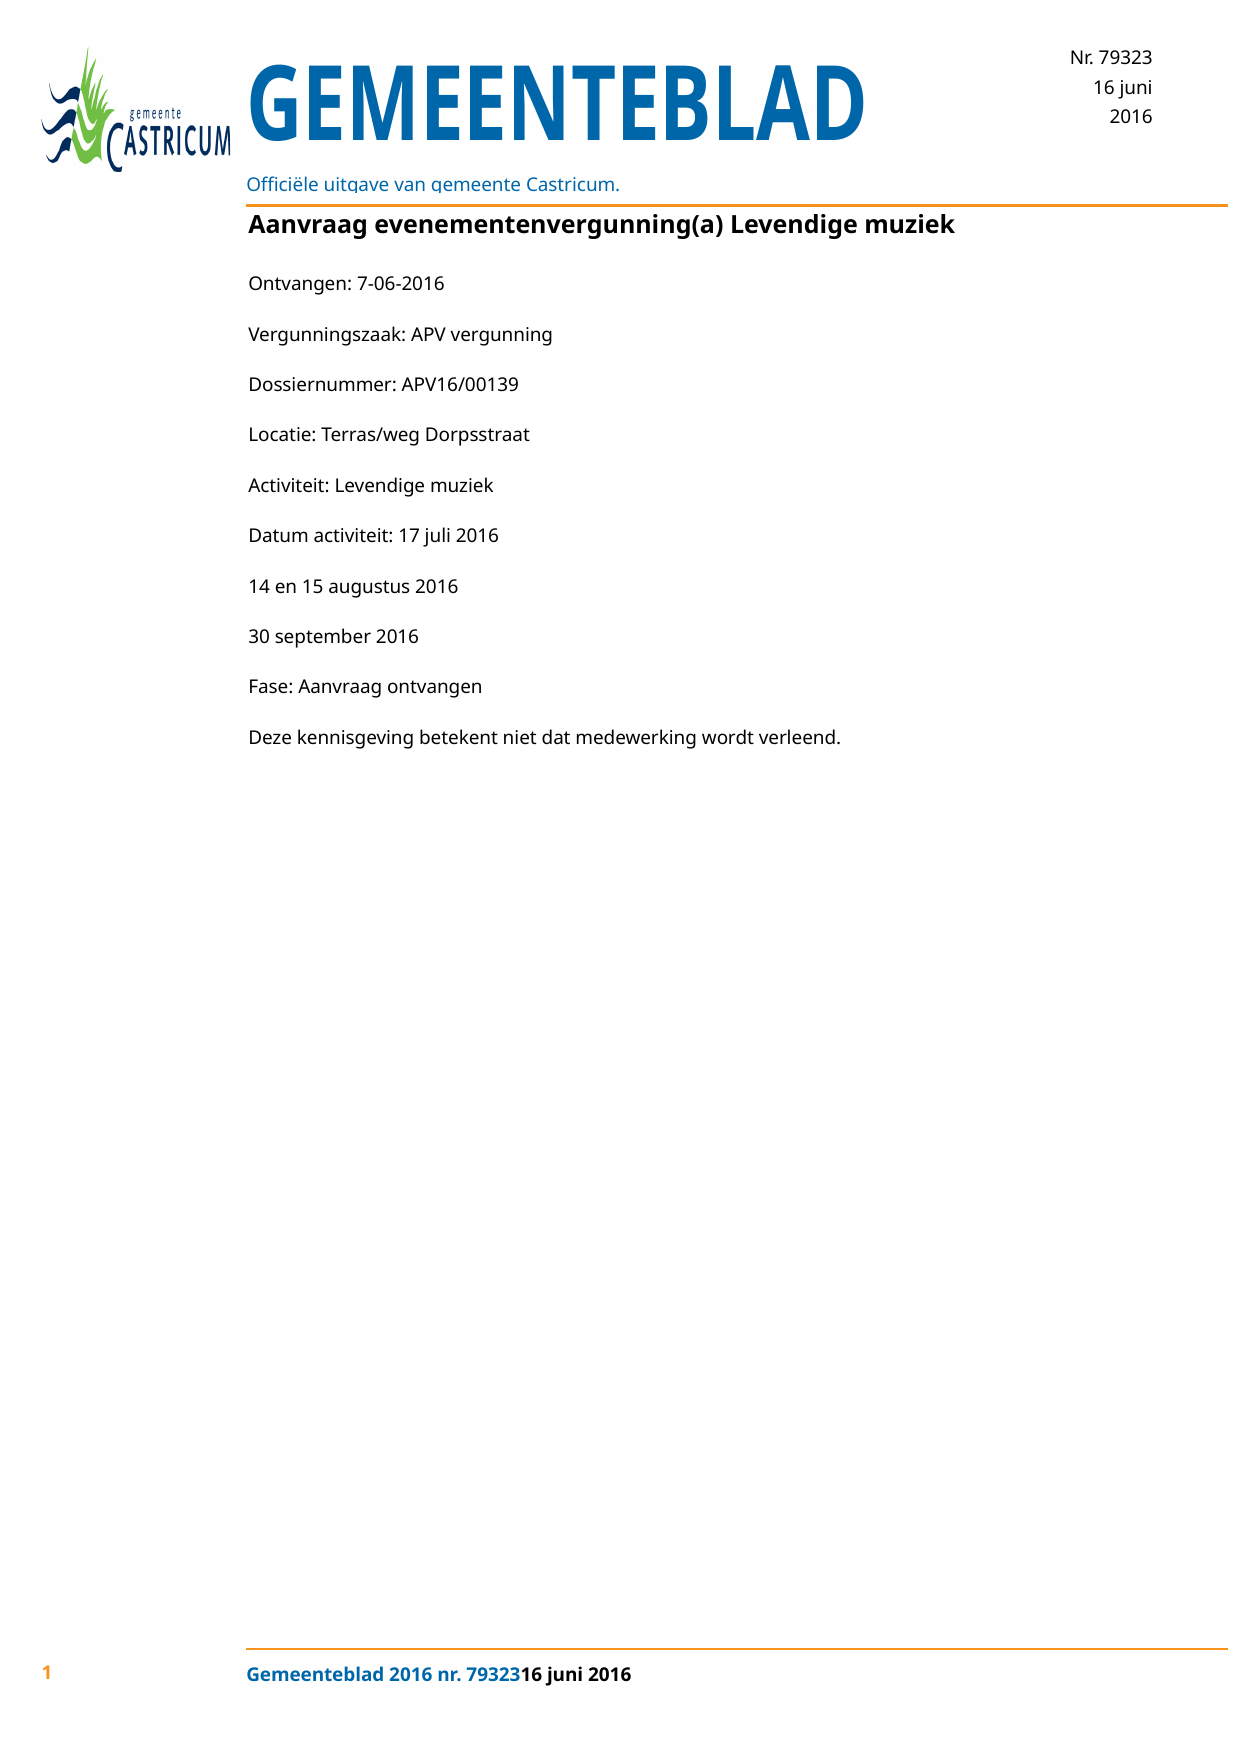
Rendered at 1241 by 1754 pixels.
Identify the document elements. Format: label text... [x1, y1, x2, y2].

text Vergunningszaak: APV vergunning [248, 321, 1152, 346]
text 30 september 2016 [248, 623, 1152, 649]
text Locatie: Terras/weg Dorpsstraat [248, 422, 1152, 447]
text Dossiernummer: APV16/00139 [248, 371, 1152, 397]
text Deze kennisgeving betekent niet dat medewerking wordt verleend. [248, 724, 1152, 750]
text 14 en 15 augustus 2016 [248, 573, 1152, 598]
text Datum activiteit: 17 juli 2016 [248, 522, 1152, 548]
text Aanvraag evenementenvergunning(a) Levendige muziek [248, 207, 1152, 241]
text Fase: Aanvraag ontvangen [248, 674, 1152, 699]
text Ontvangen: 7-06-2016 [248, 270, 1152, 296]
picture [41, 47, 231, 172]
text Activiteit: Levendige muziek [248, 472, 1152, 498]
